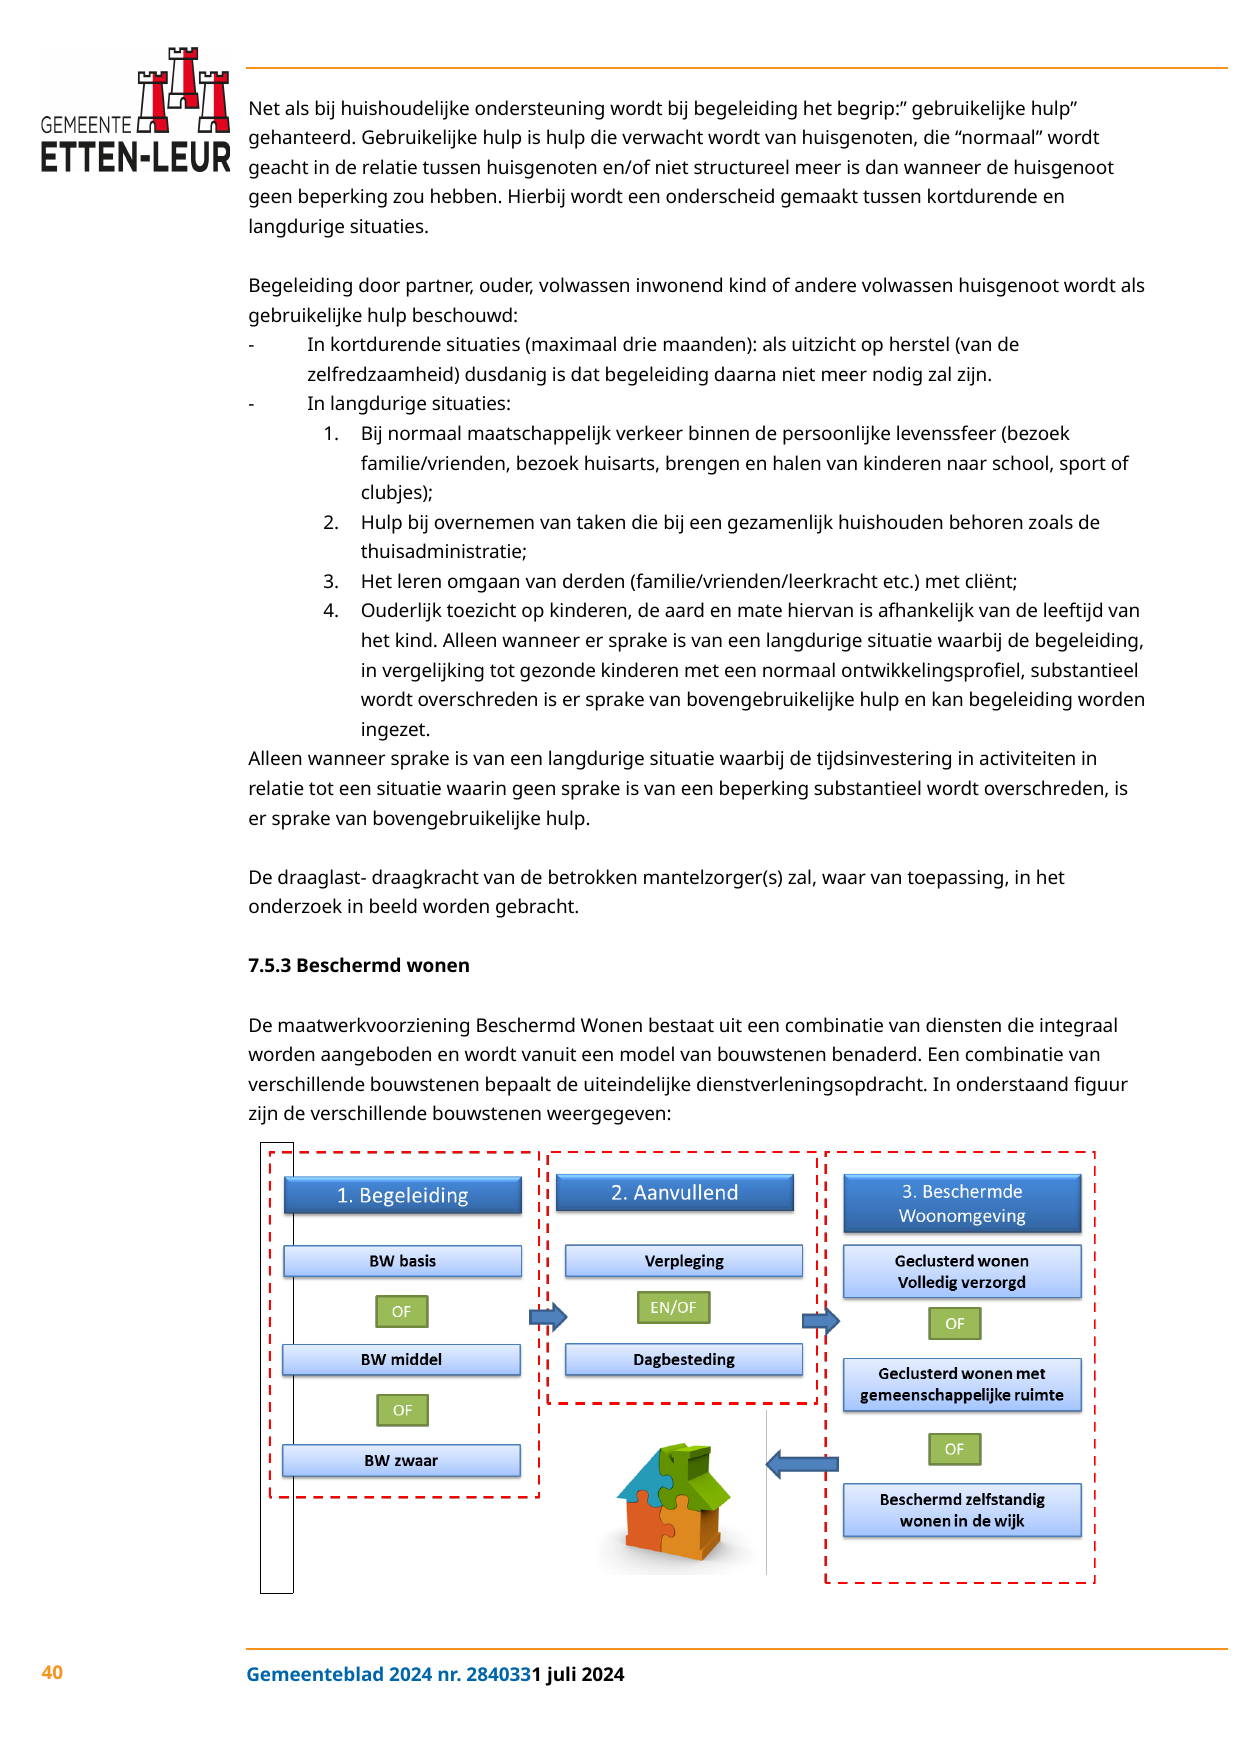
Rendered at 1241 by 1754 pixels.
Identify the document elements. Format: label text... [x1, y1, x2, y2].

list Hulp bij overnemen van taken die bij een gezamenlijk huishouden behoren zoals de thuisadministratie; [323, 509, 1152, 564]
list In langdurige situaties: [248, 391, 1152, 416]
text De maatwerkvoorziening Beschermd Wonen bestaat uit een combinatie van diensten die integraal worden aangeboden en wordt vanuit een model van bouwstenen benaderd. Een combinatie van verschillende bouwstenen bepaalt de uiteindelijke dienstverleningsopdracht. In onderstaand figuur zijn de verschillende bouwstenen weergegeven: [248, 1012, 1152, 1126]
list Ouderlijk toezicht op kinderen, de aard en mate hiervan is afhankelijk van de leeftijd van het kind. Alleen wanneer er sprake is van een langdurige situatie waarbij de begeleiding, in vergelijking tot gezonde kinderen met een normaal ontwikkelingsprofiel, substantieel wordt overschreden is er sprake van bovengebruikelijke hulp en kan begeleiding worden ingezet. [323, 598, 1152, 742]
text Alleen wanneer sprake is van een langdurige situatie waarbij de tijdsinvestering in activiteiten in relatie tot een situatie waarin geen sprake is van een beperking substantieel wordt overschreden, is er sprake van bovengebruikelijke hulp. [248, 746, 1152, 831]
list In kortdurende situaties (maximaal drie maanden): als uitzicht op herstel (van de zelfredzaamheid) dusdanig is dat begeleiding daarna niet meer nodig zal zijn. [248, 331, 1152, 387]
picture [268, 1151, 1096, 1584]
list Het leren omgaan van derden (familie/vrienden/leerkracht etc.) met cliënt; [323, 568, 1152, 594]
text Begeleiding door partner, ouder, volwassen inwonend kind of andere volwassen huisgenoot wordt als gebruikelijke hulp beschouwd: [248, 272, 1152, 328]
text Net als bij huishoudelijke ondersteuning wordt bij begeleiding het begrip:” gebruikelijke hulp” gehanteerd. Gebruikelijke hulp is hulp die verwacht wordt van huisgenoten, die “normaal” wordt geacht in de relatie tussen huisgenoten en/of niet structureel meer is dan wanneer de huisgenoot geen beperking zou hebben. Hierbij wordt een onderscheid gemaakt tussen kortdurende en langdurige situaties. [248, 95, 1152, 239]
picture [41, 47, 231, 172]
text 7.5.3 Beschermd wonen [248, 953, 1152, 978]
list Bij normaal maatschappelijk verkeer binnen de persoonlijke levenssfeer (bezoek familie/vrienden, bezoek huisarts, brengen en halen van kinderen naar school, sport of clubjes); [323, 420, 1152, 505]
text De draaglast- draagkracht van de betrokken mantelzorger(s) zal, waar van toepassing, in het onderzoek in beeld worden gebracht. [248, 864, 1152, 919]
